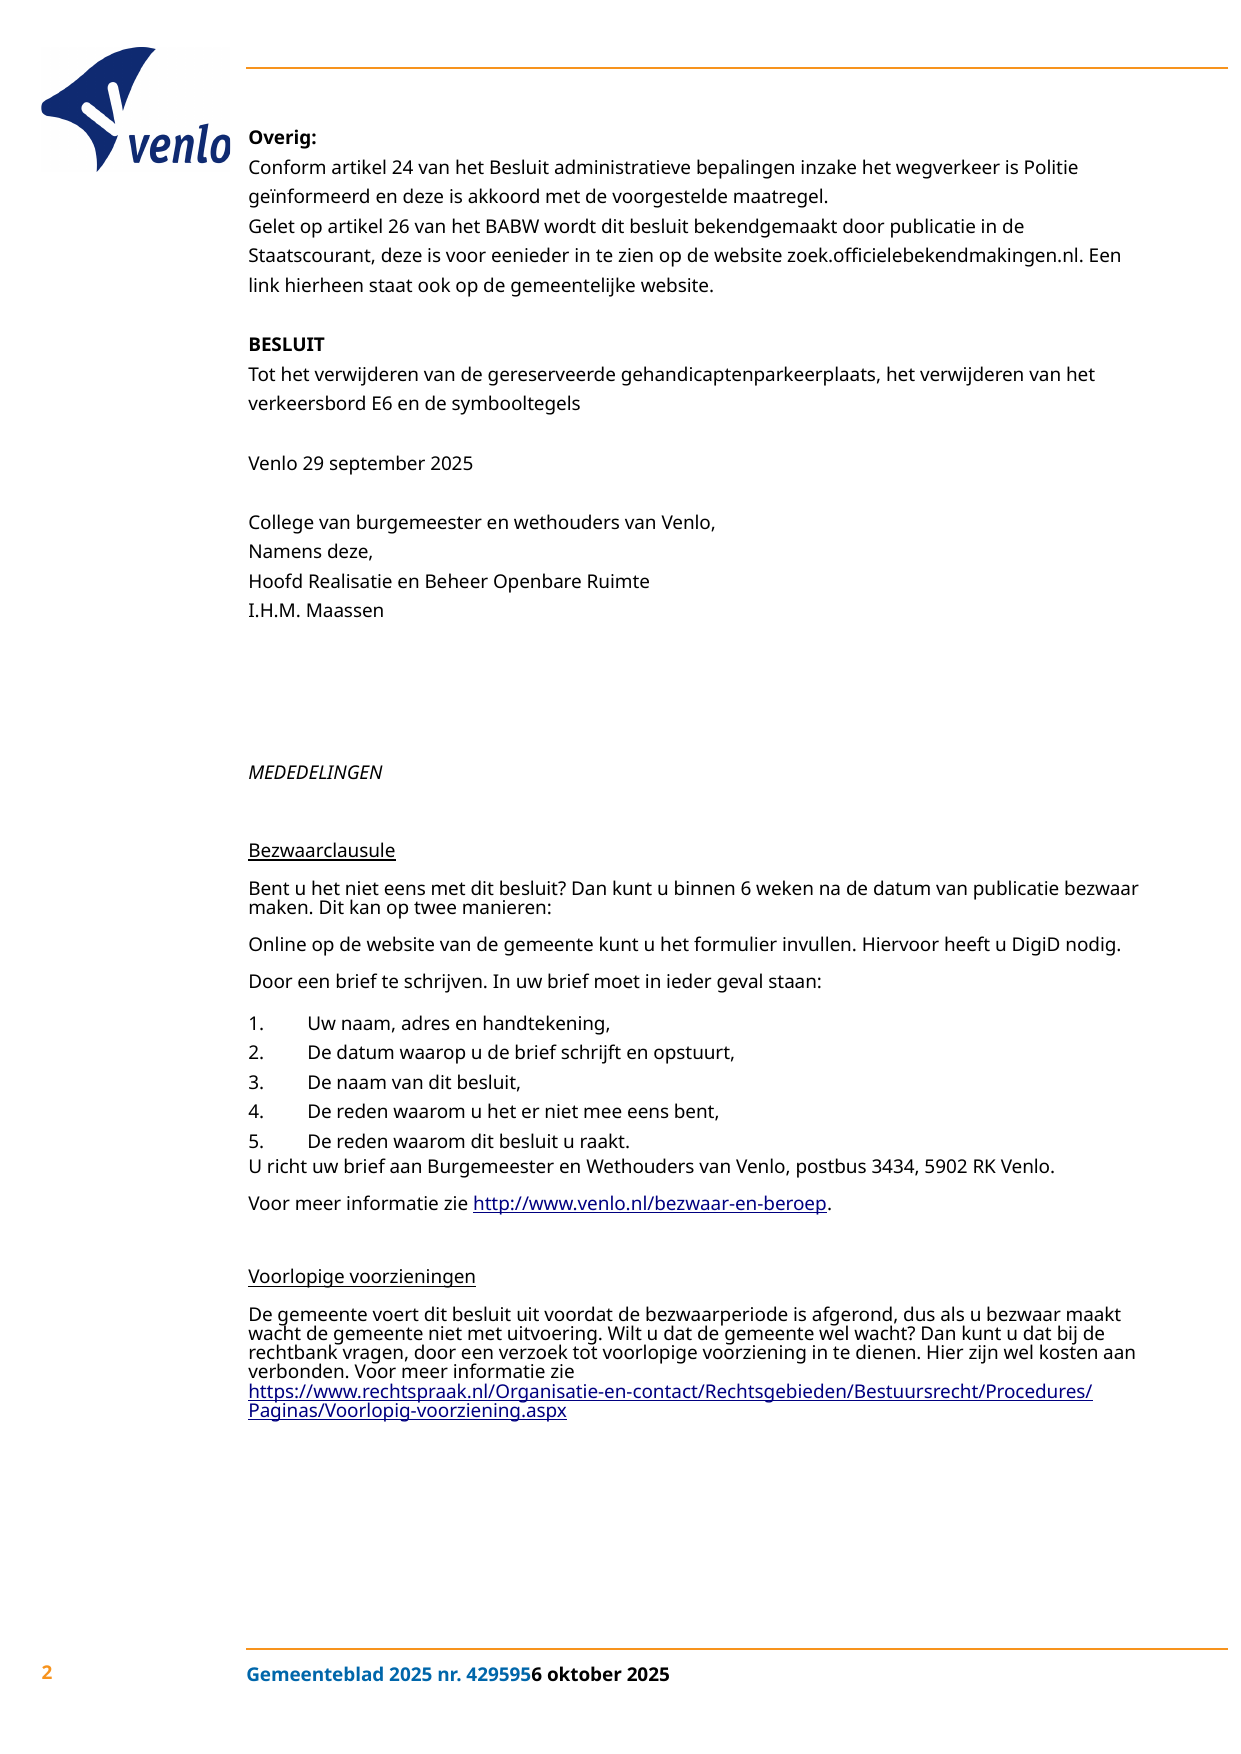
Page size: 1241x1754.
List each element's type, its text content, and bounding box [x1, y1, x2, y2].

text Door een brief te schrijven. In uw brief moet in ieder geval staan: [248, 973, 1152, 992]
text College van burgemeester en wethouders van Venlo, [248, 509, 1152, 535]
text Overig: [248, 124, 1152, 150]
text Voor meer informatie zie http://www.venlo.nl/bezwaar-en-beroep. [248, 1194, 1152, 1214]
text Namens deze, [248, 538, 1152, 564]
list De reden waarom u het er niet mee eens bent, [248, 1098, 1152, 1124]
picture [41, 47, 231, 172]
text MEDEDELINGEN [248, 759, 1152, 785]
text Gelet op artikel 26 van het BABW wordt dit besluit bekendgemaakt door publicatie in de Staatscourant, deze is voor eenieder in te zien op de website zoek.officielebekendmakingen.nl. Een link hierheen staat ook op de gemeentelijke website. [248, 213, 1152, 298]
text Tot het verwijderen van de gereserveerde gehandicaptenparkeerplaats, het verwijderen van het verkeersbord E6 en de symbooltegels [248, 361, 1152, 416]
list De reden waarom dit besluit u raakt. [248, 1128, 1152, 1154]
text Hoofd Realisatie en Beheer Openbare Ruimte [248, 568, 1152, 594]
text U richt uw brief aan Burgemeester en Wethouders van Venlo, postbus 3434, 5902 RK Venlo. [248, 1158, 1152, 1177]
list De naam van dit besluit, [248, 1069, 1152, 1094]
text I.H.M. Maassen [248, 598, 1152, 623]
text De gemeente voert dit besluit uit voordat de bezwaarperiode is afgerond, dus als u bezwaar maakt wacht de gemeente niet met uitvoering. Wilt u dat de gemeente wel wacht? Dan kunt u dat bij de rechtbank vragen, door een verzoek tot voorlopige voorziening in te dienen. Hier zijn wel kosten aan verbonden. Voor meer informatie zie https://www.rechtspraak.nl/Organisatie-en-contact/Rechtsgebieden/Bestuursrecht/Procedures/Paginas/Voorlopig-voorziening.aspx [248, 1306, 1152, 1421]
text BESLUIT [248, 331, 1152, 357]
text Bezwaarclausule [248, 842, 1152, 862]
list Uw naam, adres en handtekening, [248, 1010, 1152, 1035]
text Bent u het niet eens met dit besluit? Dan kunt u binnen 6 weken na de datum van publicatie bezwaar maken. Dit kan op twee manieren: [248, 879, 1152, 918]
text Online op de website van de gemeente kunt u het formulier invullen. Hiervoor heeft u DigiD nodig. [248, 936, 1152, 955]
text Venlo 29 september 2025 [248, 450, 1152, 476]
text Conform artikel 24 van het Besluit administratieve bepalingen inzake het wegverkeer is Politie geïnformeerd en deze is akkoord met de voorgestelde maatregel. [248, 154, 1152, 209]
list De datum waarop u de brief schrijft en opstuurt, [248, 1039, 1152, 1065]
text Voorlopige voorzieningen [248, 1268, 1152, 1288]
